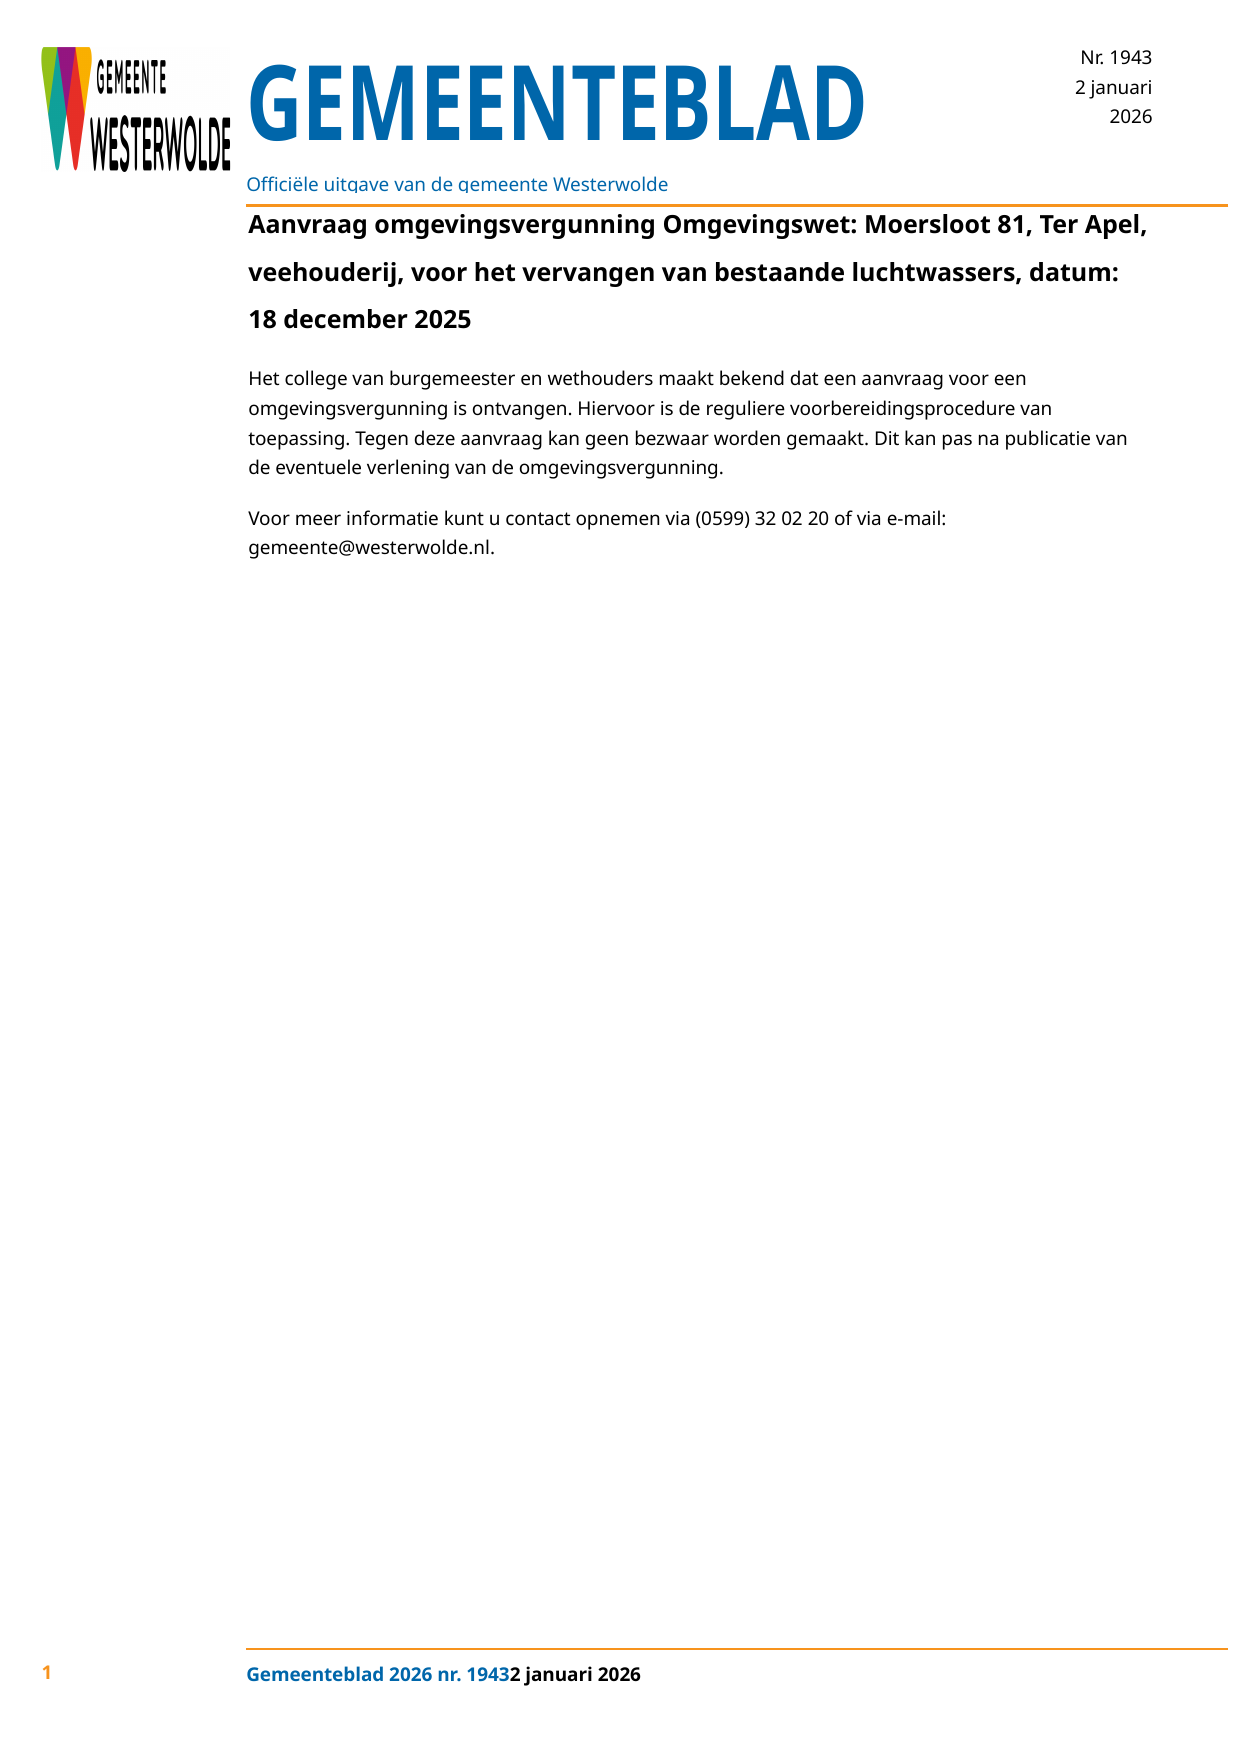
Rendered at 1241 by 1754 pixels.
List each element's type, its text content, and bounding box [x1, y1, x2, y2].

text Voor meer informatie kunt u contact opnemen via (0599) 32 02 20 of via e-mail: gemeente@westerwolde.nl. [248, 505, 1152, 560]
text Het college van burgemeester en wethouders maakt bekend dat een aanvraag voor een omgevingsvergunning is ontvangen. Hiervoor is de reguliere voorbereidingsprocedure van toepassing. Tegen deze aanvraag kan geen bezwaar worden gemaakt. Dit kan pas na publicatie van de eventuele verlening van de omgevingsvergunning. [248, 366, 1152, 480]
picture [41, 47, 231, 172]
text Aanvraag omgevingsvergunning Omgevingswet: Moersloot 81, Ter Apel, veehouderij, voor het vervangen van bestaande luchtwassers, datum: 18 december 2025 [248, 207, 1152, 336]
